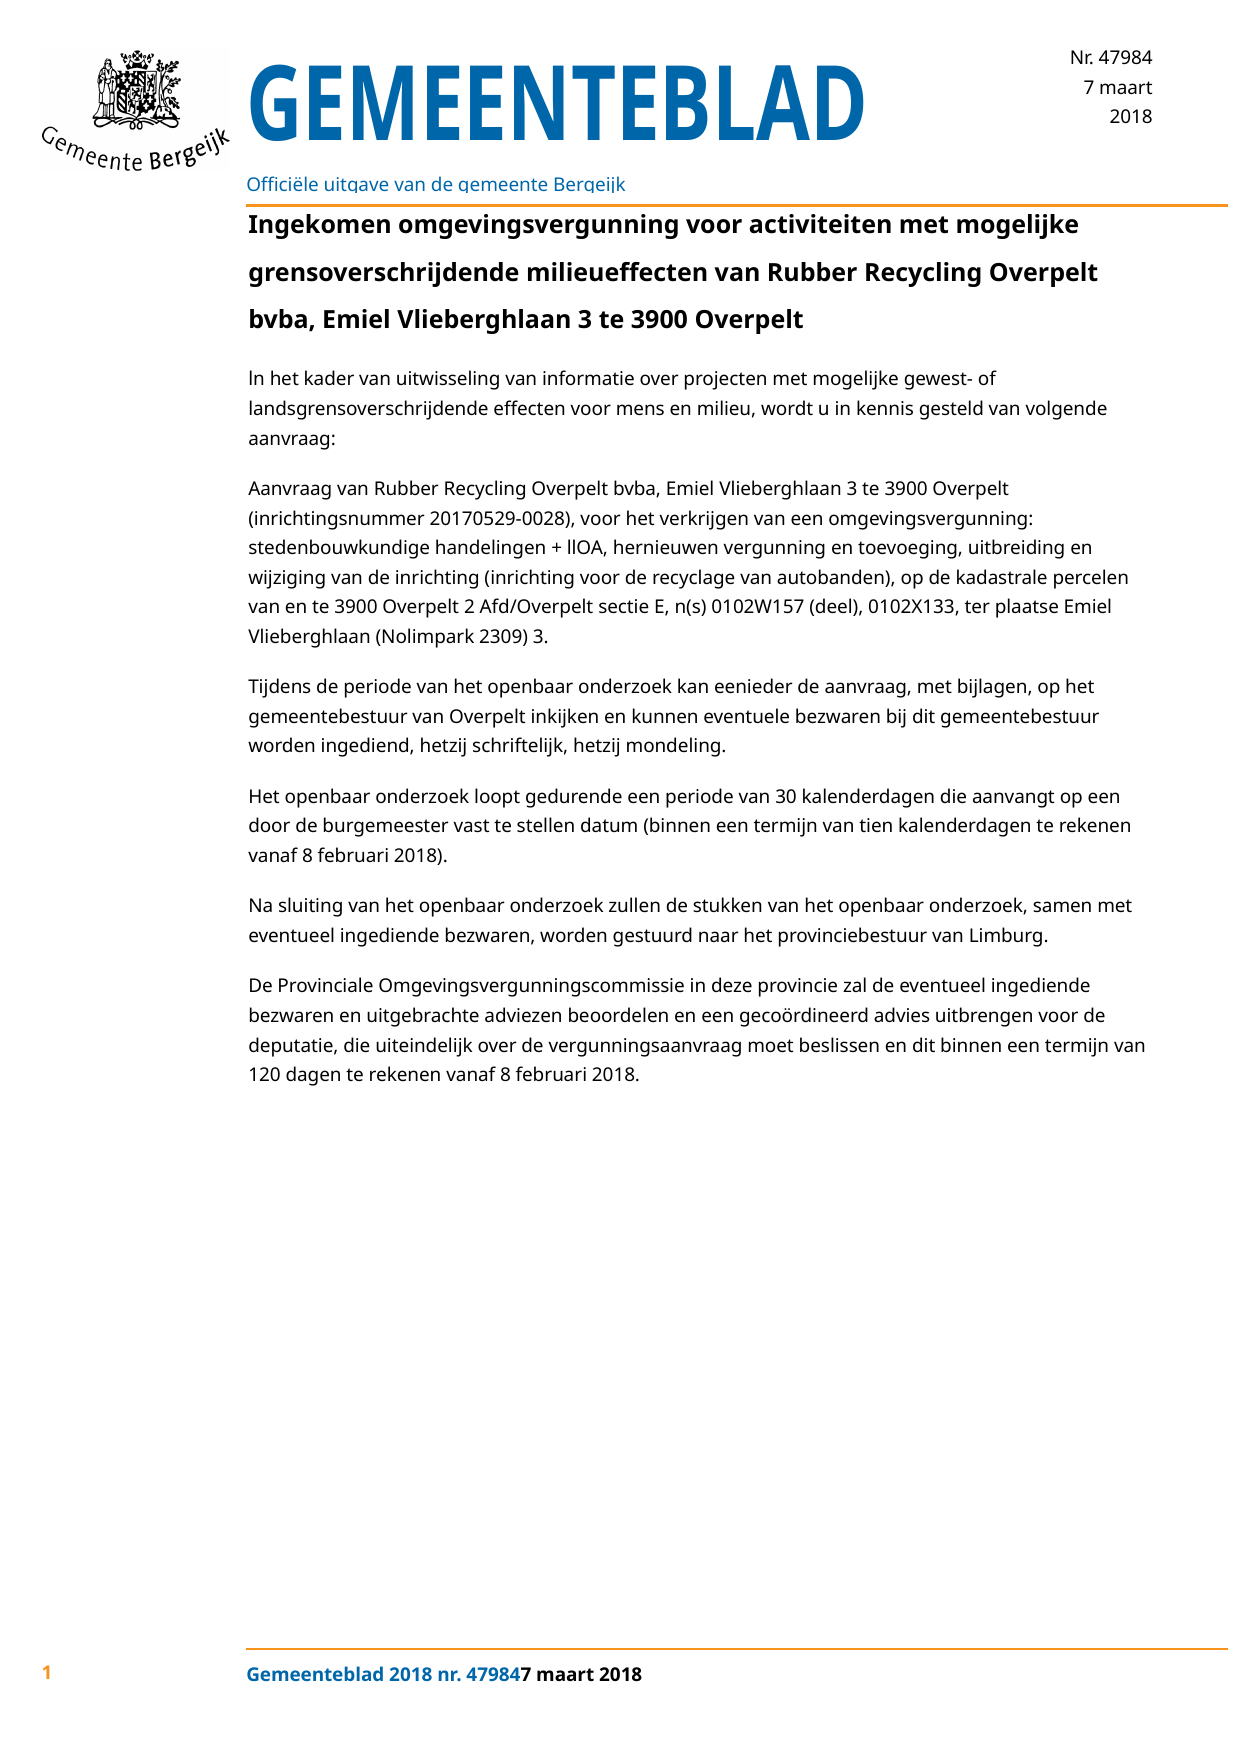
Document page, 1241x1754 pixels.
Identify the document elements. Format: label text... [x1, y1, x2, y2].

text Na sluiting van het openbaar onderzoek zullen de stukken van het openbaar onderzoek, samen met eventueel ingediende bezwaren, worden gestuurd naar het provinciebestuur van Limburg. [248, 893, 1152, 948]
text ln het kader van uitwisseling van informatie over projecten met mogelijke gewest- of landsgrensoverschrijdende effecten voor mens en milieu, wordt u in kennis gesteld van volgende aanvraag: [248, 366, 1152, 450]
text Het openbaar onderzoek loopt gedurende een periode van 30 kalenderdagen die aanvangt op een door de burgemeester vast te stellen datum (binnen een termijn van tien kalenderdagen te rekenen vanaf 8 februari 2018). [248, 783, 1152, 868]
text Tijdens de periode van het openbaar onderzoek kan eenieder de aanvraag, met bijlagen, op het gemeentebestuur van Overpelt inkijken en kunnen eventuele bezwaren bij dit gemeentebestuur worden ingediend, hetzij schriftelijk, hetzij mondeling. [248, 673, 1152, 758]
text Aanvraag van Rubber Recycling Overpelt bvba, Emiel Vlieberghlaan 3 te 3900 Overpelt (inrichtingsnummer 20170529-0028), voor het verkrijgen van een omgevingsvergunning: stedenbouwkundige handelingen + llOA, hernieuwen vergunning en toevoeging, uitbreiding en wijziging van de inrichting (inrichting voor de recyclage van autobanden), op de kadastrale percelen van en te 3900 Overpelt 2 Afd/Overpelt sectie E, n(s) 0102W157 (deel), 0102X133, ter plaatse Emiel Vlieberghlaan (Nolimpark 2309) 3. [248, 475, 1152, 649]
text Ingekomen omgevingsvergunning voor activiteiten met mogelijke grensoverschrijdende milieueffecten van Rubber Recycling Overpelt bvba, Emiel Vlieberghlaan 3 te 3900 Overpelt [248, 207, 1152, 336]
text De Provinciale Omgevingsvergunningscommissie in deze provincie zal de eventueel ingediende bezwaren en uitgebrachte adviezen beoordelen en een gecoördineerd advies uitbrengen voor de deputatie, die uiteindelijk over de vergunningsaanvraag moet beslissen en dit binnen een termijn van 120 dagen te rekenen vanaf 8 februari 2018. [248, 973, 1152, 1087]
picture [41, 47, 231, 172]
